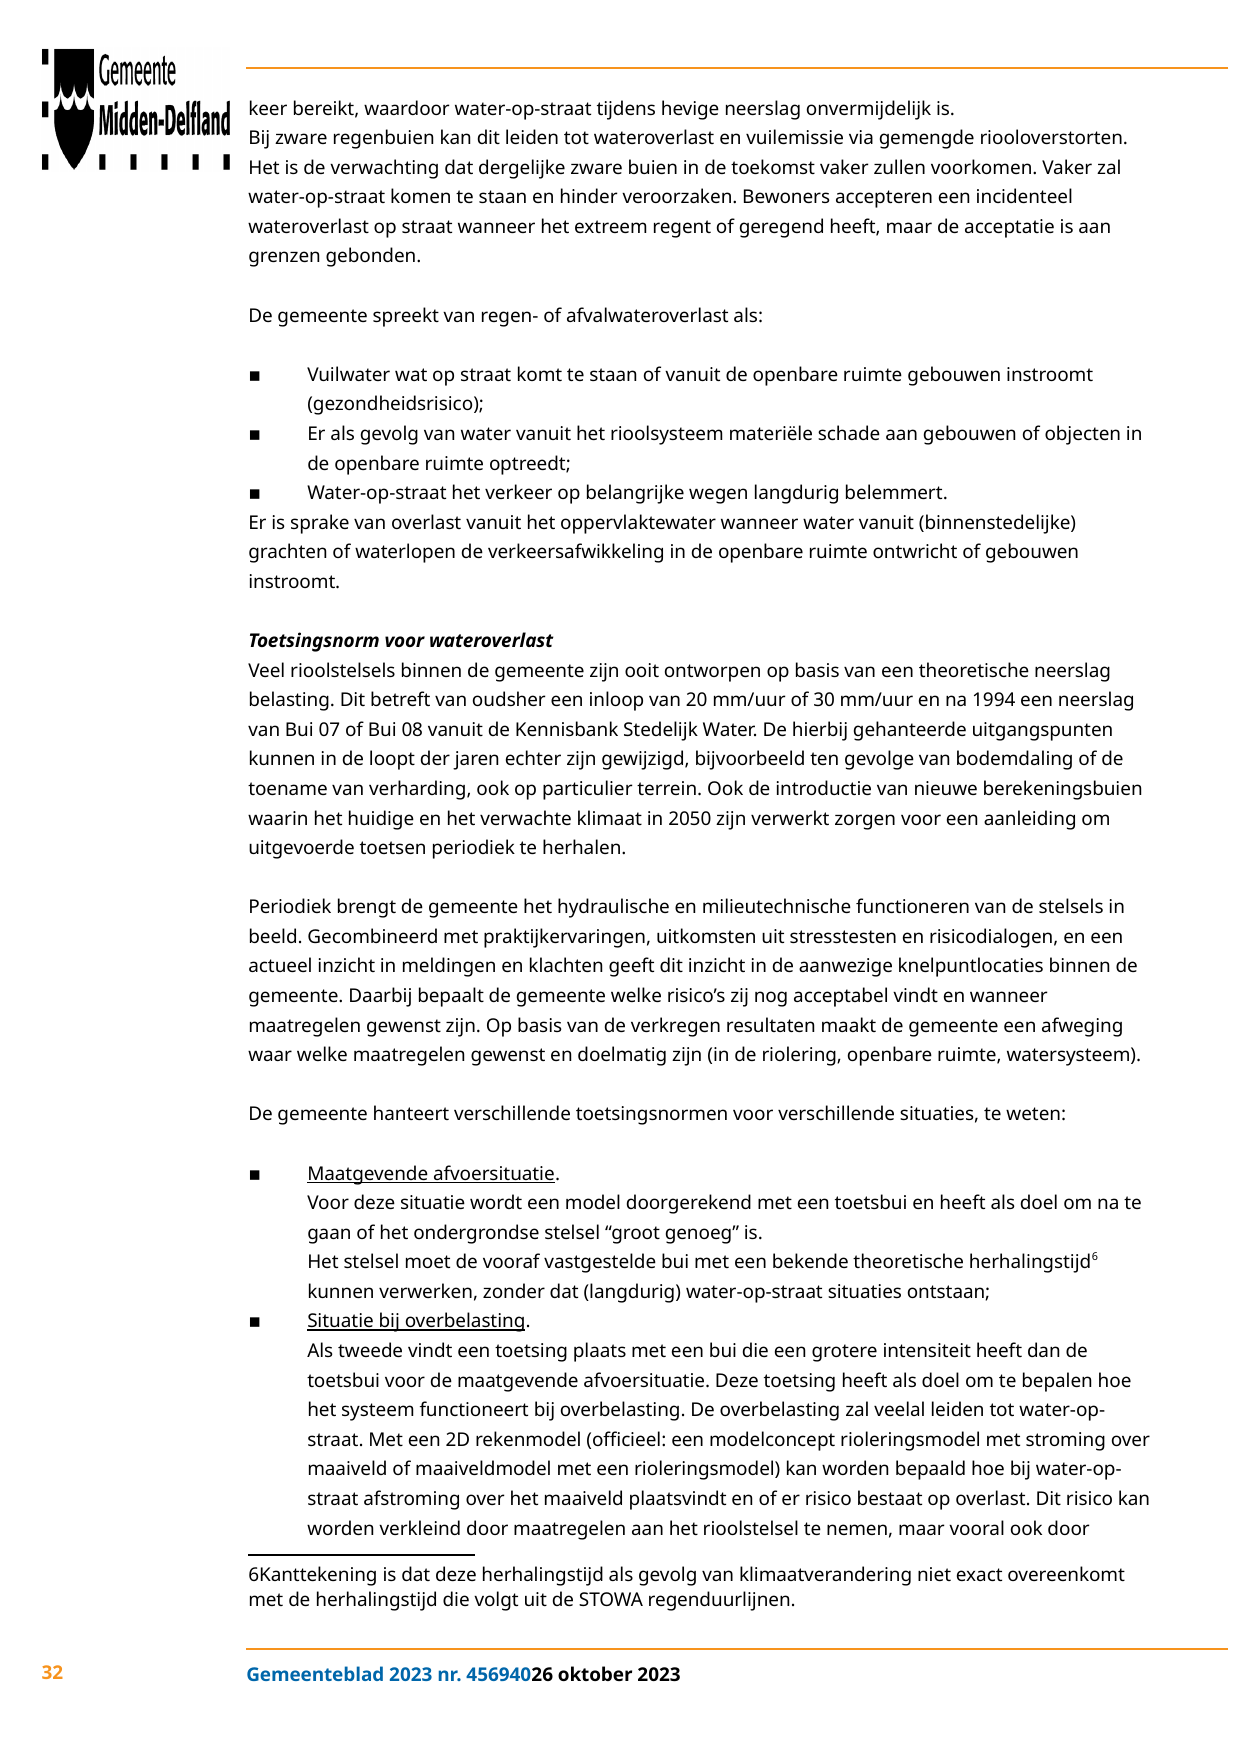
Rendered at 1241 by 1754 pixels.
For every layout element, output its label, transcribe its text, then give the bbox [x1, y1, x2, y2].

list Als tweede vindt een toetsing plaats met een bui die een grotere intensiteit heeft dan de toetsbui voor de maatgevende afvoersituatie. Deze toetsing heeft als doel om te bepalen hoe het systeem functioneert bij overbelasting. De overbelasting zal veelal leiden tot water-op-straat. Met een 2D rekenmodel (officieel: een modelconcept rioleringsmodel met stroming over maaiveld of maaiveldmodel met een rioleringsmodel) kan worden bepaald hoe bij water-op-straat afstroming over het maaiveld plaatsvindt en of er risico bestaat op overlast. Dit risico kan worden verkleind door maatregelen aan het rioolstelsel te nemen, maar vooral ook door [248, 1337, 1152, 1541]
list Maatgevende afvoersituatie. [248, 1160, 1152, 1186]
list Kanttekening is dat deze herhalingstijd als gevolg van klimaatverandering niet exact overeenkomt met de herhalingstijd die volgt uit de STOWA regenduurlijnen. [248, 1561, 1152, 1612]
list Voor deze situatie wordt een model doorgerekend met een toetsbui en heeft als doel om na te gaan of het ondergrondse stelsel “groot genoeg” is. [248, 1189, 1152, 1245]
text Veel rioolstelsels binnen de gemeente zijn ooit ontworpen op basis van een theoretische neerslag belasting. Dit betreft van oudsher een inloop van 20 mm/uur of 30 mm/uur en na 1994 een neerslag van Bui 07 of Bui 08 vanuit de Kennisbank Stedelijk Water. De hierbij gehanteerde uitgangspunten kunnen in de loopt der jaren echter zijn gewijzigd, bijvoorbeeld ten gevolge van bodemdaling of de toename van verharding, ook op particulier terrein. Ook de introductie van nieuwe berekeningsbuien waarin het huidige en het verwachte klimaat in 2050 zijn verwerkt zorgen voor een aanleiding om uitgevoerde toetsen periodiek te herhalen. [248, 657, 1152, 860]
text Toetsingsnorm voor wateroverlast [248, 627, 1152, 653]
text Periodiek brengt de gemeente het hydraulische en milieutechnische functioneren van de stelsels in beeld. Gecombineerd met praktijkervaringen, uitkomsten uit stresstesten en risicodialogen, en een actueel inzicht in meldingen en klachten geeft dit inzicht in de aanwezige knelpuntlocaties binnen de gemeente. Daarbij bepaalt de gemeente welke risico’s zij nog acceptabel vindt en wanneer maatregelen gewenst zijn. Op basis van de verkregen resultaten maakt de gemeente een afweging waar welke maatregelen gewenst en doelmatig zijn (in de riolering, openbare ruimte, watersysteem). [248, 893, 1152, 1067]
list Situatie bij overbelasting. [248, 1308, 1152, 1333]
picture [41, 47, 231, 172]
list Water-op-straat het verkeer op belangrijke wegen langdurig belemmert. [248, 479, 1152, 505]
list Het stelsel moet de vooraf vastgestelde bui met een bekende theoretische herhalingstijd kunnen verwerken, zonder dat (langdurig) water-op-straat situaties ontstaan; [248, 1248, 1152, 1304]
text De gemeente spreekt van regen- of afvalwateroverlast als: [248, 302, 1152, 328]
text Bij zware regenbuien kan dit leiden tot wateroverlast en vuilemissie via gemengde riooloverstorten. Het is de verwachting dat dergelijke zware buien in de toekomst vaker zullen voorkomen. Vaker zal water-op-straat komen te staan en hinder veroorzaken. Bewoners accepteren een incidenteel wateroverlast op straat wanneer het extreem regent of geregend heeft, maar de acceptatie is aan grenzen gebonden. [248, 124, 1152, 268]
text Er is sprake van overlast vanuit het oppervlaktewater wanneer water vanuit (binnenstedelijke) grachten of waterlopen de verkeersafwikkeling in de openbare ruimte ontwricht of gebouwen instroomt. [248, 509, 1152, 594]
text De gemeente hanteert verschillende toetsingsnormen voor verschillende situaties, te weten: [248, 1101, 1152, 1126]
text keer bereikt, waardoor water-op-straat tijdens hevige neerslag onvermijdelijk is. [248, 95, 1152, 121]
list Vuilwater wat op straat komt te staan of vanuit de openbare ruimte gebouwen instroomt (gezondheidsrisico); [248, 361, 1152, 416]
list Er als gevolg van water vanuit het rioolsysteem materiële schade aan gebouwen of objecten in de openbare ruimte optreedt; [248, 420, 1152, 476]
